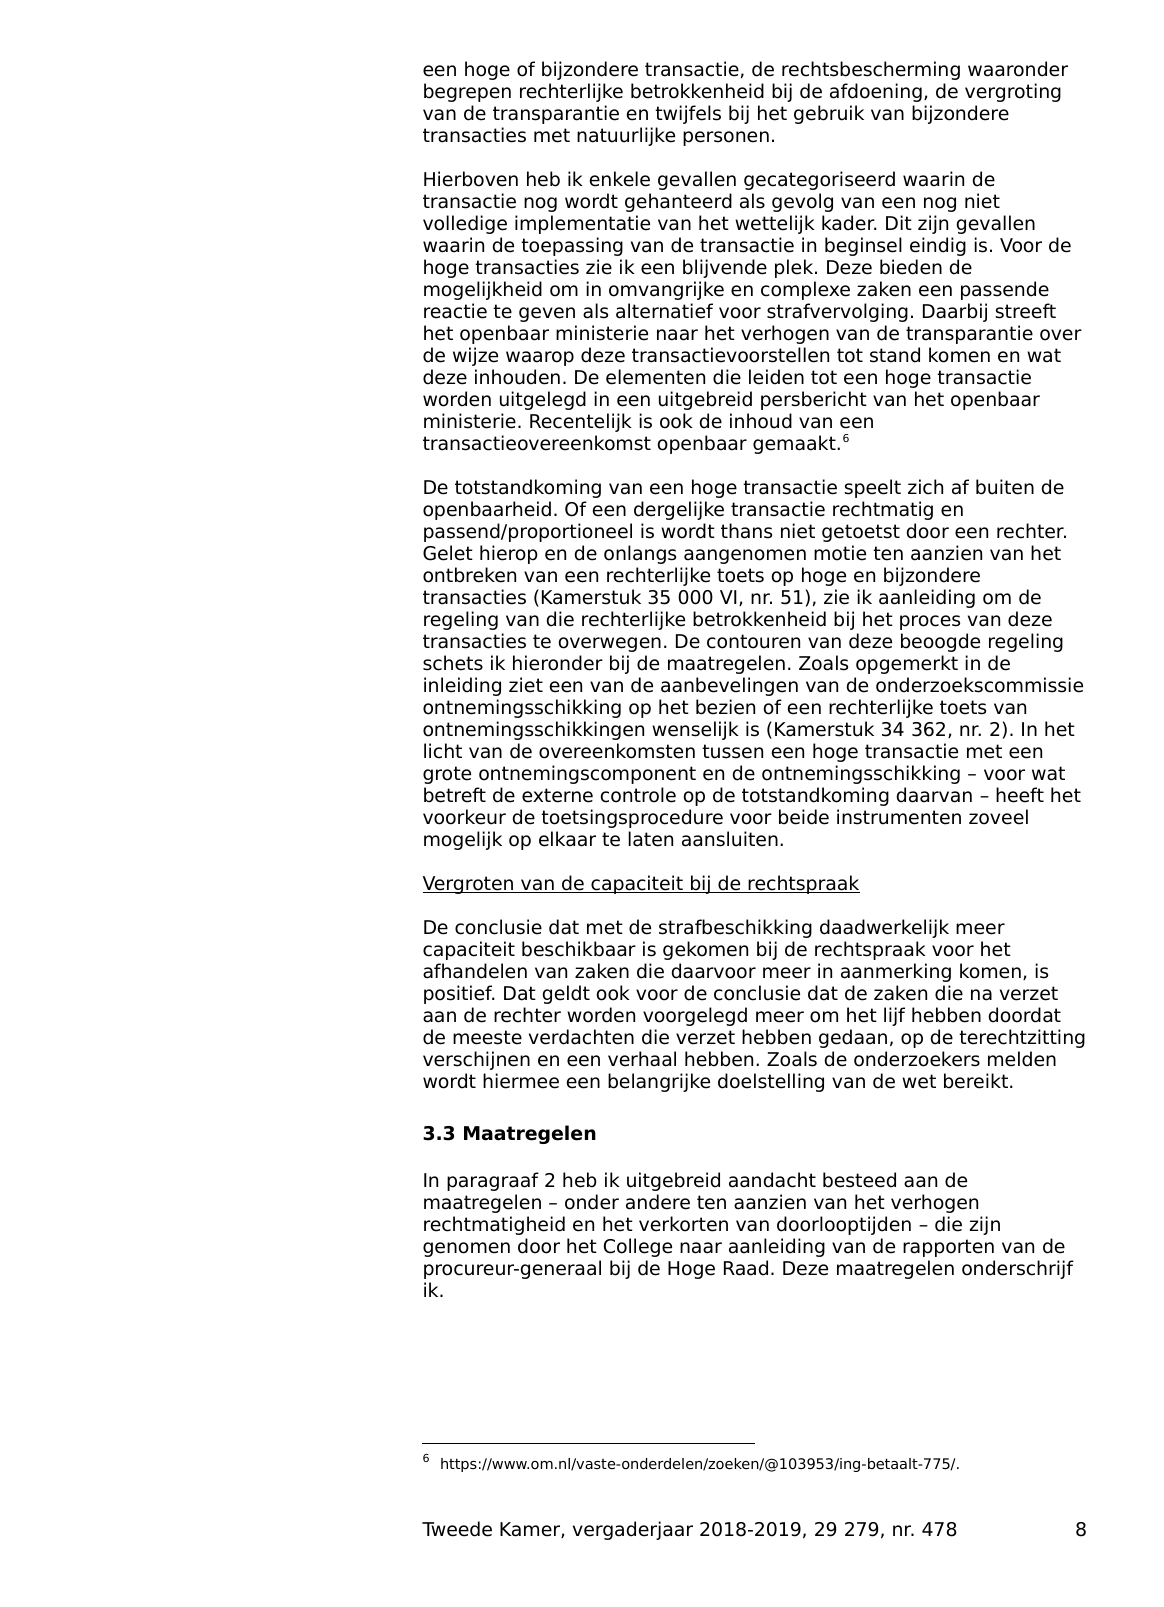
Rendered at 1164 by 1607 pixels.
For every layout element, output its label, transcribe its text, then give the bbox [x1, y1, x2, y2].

text De conclusie dat met de strafbeschikking daadwerkelijk meer capaciteit beschikbaar is gekomen bij de rechtspraak voor het afhandelen van zaken die daarvoor meer in aanmerking komen, is positief. Dat geldt ook voor de conclusie dat de zaken die na verzet aan de rechter worden voorgelegd meer om het lijf hebben doordat de meeste verdachten die verzet hebben gedaan, op de terechtzitting verschijnen en een verhaal hebben. Zoals de onderzoekers melden wordt hiermee een belangrijke doelstelling van de wet bereikt. [422, 917, 1087, 1093]
subtitle 3.3 Maatregelen [422, 1123, 1087, 1145]
text een hoge of bijzondere transactie, de rechtsbescherming waaronder begrepen rechterlijke betrokkenheid bij de afdoening, de vergroting van de transparantie en twijfels bij het gebruik van bijzondere transacties met natuurlijke personen. [422, 59, 1087, 147]
text In paragraaf 2 heb ik uitgebreid aandacht besteed aan de maatregelen – onder andere ten aanzien van het verhogen rechtmatigheid en het verkorten van doorlooptijden – die zijn genomen door het College naar aanleiding van de rapporten van de procureur-generaal bij de Hoge Raad. Deze maatregelen onderschrijf ik. [422, 1170, 1087, 1302]
text https://www.om.nl/vaste-onderdelen/zoeken/@103953/ing-betaalt-775/. [422, 1452, 1087, 1474]
subtitle Vergroten van de capaciteit bij de rechtspraak [422, 873, 1087, 895]
text Hierboven heb ik enkele gevallen gecategoriseerd waarin de transactie nog wordt gehanteerd als gevolg van een nog niet volledige implementatie van het wettelijk kader. Dit zijn gevallen waarin de toepassing van de transactie in beginsel eindig is. Voor de hoge transacties zie ik een blijvende plek. Deze bieden de mogelijkheid om in omvangrijke en complexe zaken een passende reactie te geven als alternatief voor strafvervolging. Daarbij streeft het openbaar ministerie naar het verhogen van de transparantie over de wijze waarop deze transactievoorstellen tot stand komen en wat deze inhouden. De elementen die leiden tot een hoge transactie worden uitgelegd in een uitgebreid persbericht van het openbaar ministerie. Recentelijk is ook de inhoud van een transactieovereenkomst openbaar gemaakt. [422, 169, 1087, 455]
text De totstandkoming van een hoge transactie speelt zich af buiten de openbaarheid. Of een dergelijke transactie rechtmatig en passend/proportioneel is wordt thans niet getoetst door een rechter. Gelet hierop en de onlangs aangenomen motie ten aanzien van het ontbreken van een rechterlijke toets op hoge en bijzondere transacties (Kamerstuk 35 000 VI, nr. 51), zie ik aanleiding om de regeling van die rechterlijke betrokkenheid bij het proces van deze transacties te overwegen. De contouren van deze beoogde regeling schets ik hieronder bij de maatregelen. Zoals opgemerkt in de inleiding ziet een van de aanbevelingen van de onderzoekscommissie ontnemingsschikking op het bezien of een rechterlijke toets van ontnemingsschikkingen wenselijk is (Kamerstuk 34 362, nr. 2). In het licht van de overeenkomsten tussen een hoge transactie met een grote ontnemingscomponent en de ontnemingsschikking – voor wat betreft de externe controle op de totstandkoming daarvan – heeft het voorkeur de toetsingsprocedure voor beide instrumenten zoveel mogelijk op elkaar te laten aansluiten. [422, 477, 1087, 851]
